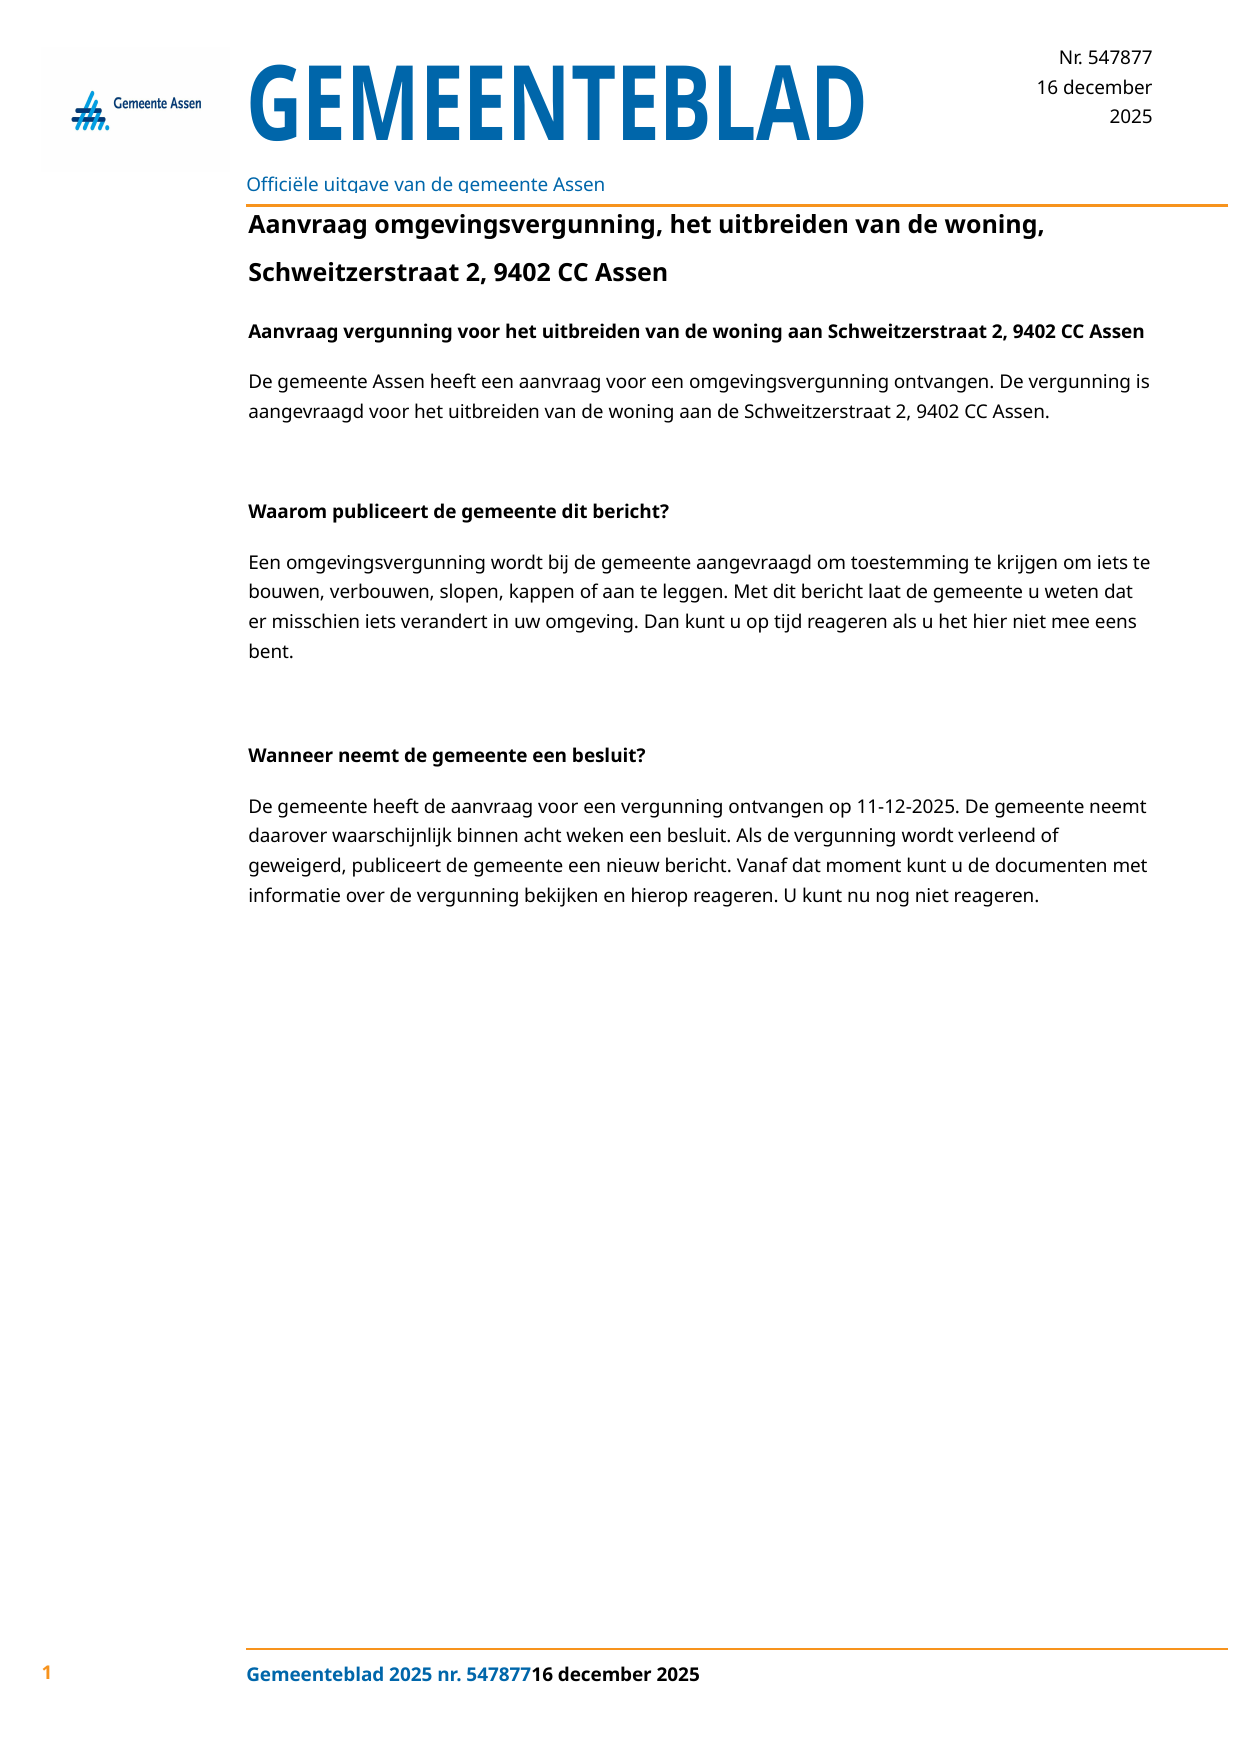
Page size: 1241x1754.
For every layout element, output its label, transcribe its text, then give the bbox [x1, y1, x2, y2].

text De gemeente heeft de aanvraag voor een vergunning ontvangen op 11-12-2025. De gemeente neemt daarover waarschijnlijk binnen acht weken een besluit. Als de vergunning wordt verleend of geweigerd, publiceert de gemeente een nieuw bericht. Vanaf dat moment kunt u de documenten met informatie over de vergunning bekijken en hierop reageren. U kunt nu nog niet reageren. [248, 793, 1152, 908]
text Aanvraag vergunning voor het uitbreiden van de woning aan Schweitzerstraat 2, 9402 CC Assen [248, 318, 1152, 344]
text Waarom publiceert de gemeente dit bericht? [248, 499, 1152, 524]
text Een omgevingsvergunning wordt bij de gemeente aangevraagd om toestemming te krijgen om iets te bouwen, verbouwen, slopen, kappen of aan te leggen. Met dit bericht laat de gemeente u weten dat er misschien iets verandert in uw omgeving. Dan kunt u op tijd reageren als u het hier niet mee eens bent. [248, 549, 1152, 664]
picture [41, 47, 231, 172]
text De gemeente Assen heeft een aanvraag voor een omgevingsvergunning ontvangen. De vergunning is aangevraagd voor het uitbreiden van de woning aan de Schweitzerstraat 2, 9402 CC Assen. [248, 368, 1152, 424]
text Aanvraag omgevingsvergunning, het uitbreiden van de woning, Schweitzerstraat 2, 9402 CC Assen [248, 207, 1152, 288]
text ﻿Wanneer neemt de gemeente een besluit? [248, 739, 1152, 768]
